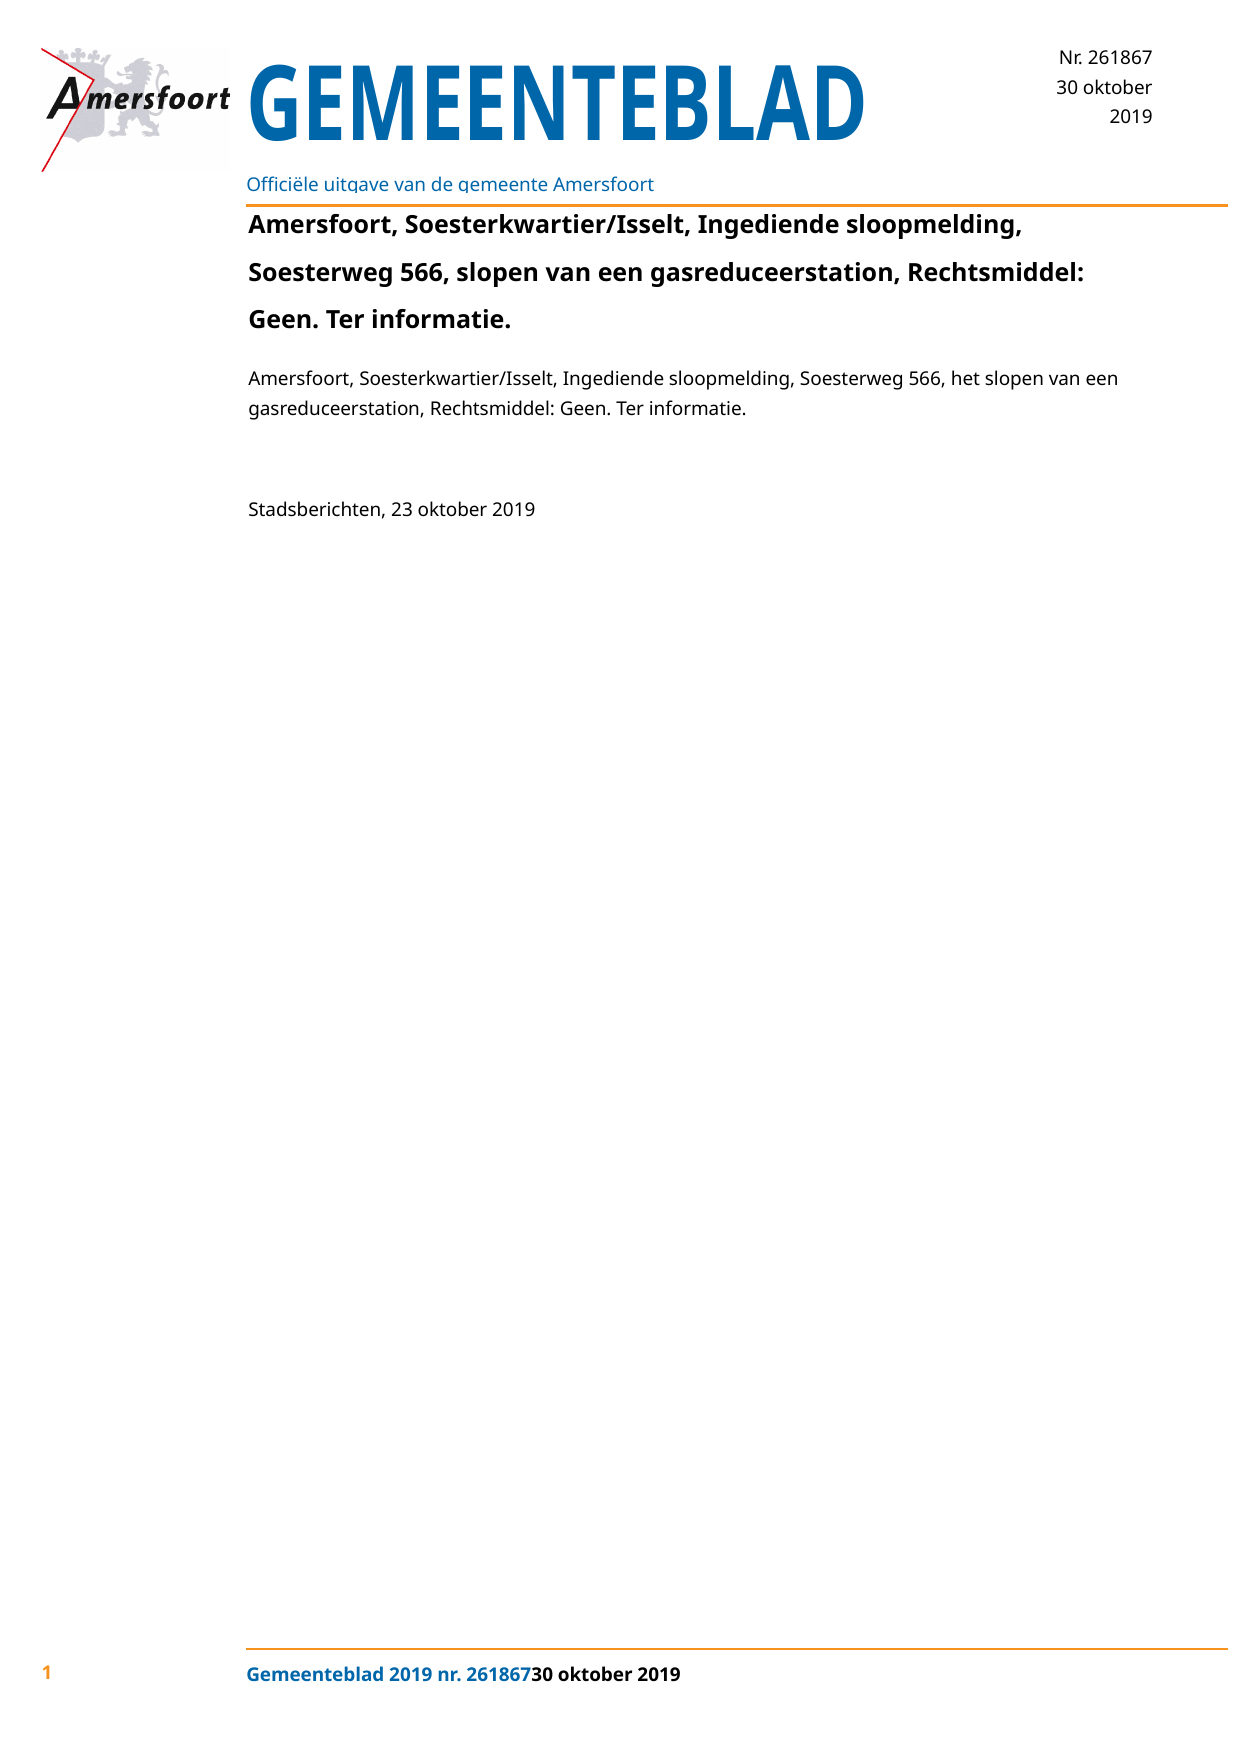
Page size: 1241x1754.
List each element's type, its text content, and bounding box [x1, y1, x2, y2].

text Amersfoort, Soesterkwartier/Isselt, Ingediende sloopmelding, Soesterweg 566, slopen van een gasreduceerstation, Rechtsmiddel: Geen. Ter informatie. [248, 207, 1152, 336]
picture [41, 47, 231, 172]
text Amersfoort, Soesterkwartier/Isselt, Ingediende sloopmelding, Soesterweg 566, het slopen van een gasreduceerstation, Rechtsmiddel: Geen. Ter informatie. [248, 366, 1152, 421]
text Stadsberichten, 23 oktober 2019 [248, 496, 1152, 522]
